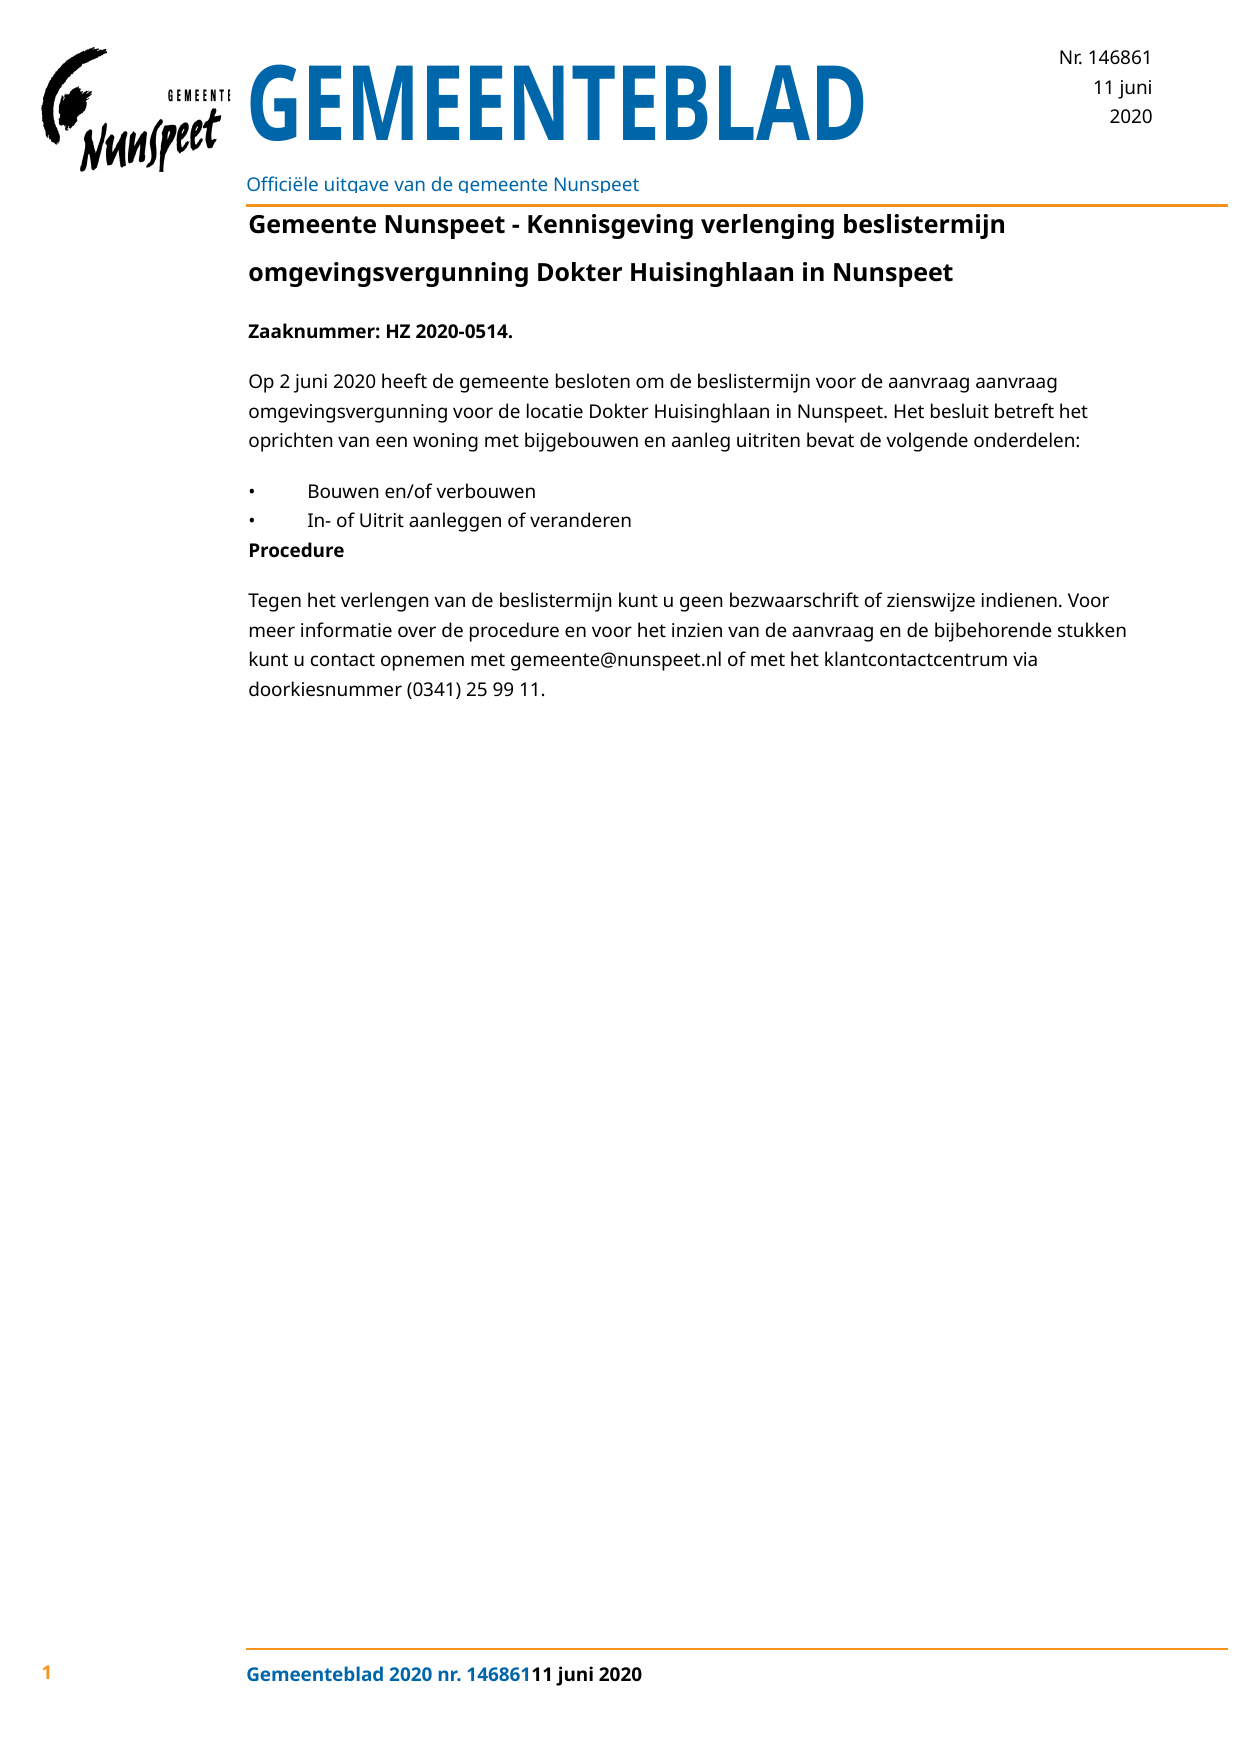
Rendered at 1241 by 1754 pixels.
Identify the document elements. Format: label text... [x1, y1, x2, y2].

text Zaaknummer: HZ 2020-0514. [248, 318, 1152, 344]
picture [41, 47, 231, 172]
list In- of Uitrit aanleggen of veranderen [248, 507, 1152, 533]
text Gemeente Nunspeet - Kennisgeving verlenging beslistermijn omgevingsvergunning Dokter Huisinghlaan in Nunspeet [248, 207, 1152, 288]
text Tegen het verlengen van de beslistermijn kunt u geen bezwaarschrift of zienswijze indienen. Voor meer informatie over de procedure en voor het inzien van de aanvraag en de bijbehorende stukken kunt u contact opnemen met gemeente@nunspeet.nl of met het klantcontactcentrum via doorkiesnummer (0341) 25 99 11. [248, 587, 1152, 702]
text Procedure [248, 537, 1152, 563]
list Bouwen en/of verbouwen [248, 478, 1152, 504]
text Op 2 juni 2020 heeft de gemeente besloten om de beslistermijn voor de aanvraag aanvraag omgevingsvergunning voor de locatie Dokter Huisinghlaan in Nunspeet. Het besluit betreft het oprichten van een woning met bijgebouwen en aanleg uitriten bevat de volgende onderdelen: [248, 368, 1152, 453]
